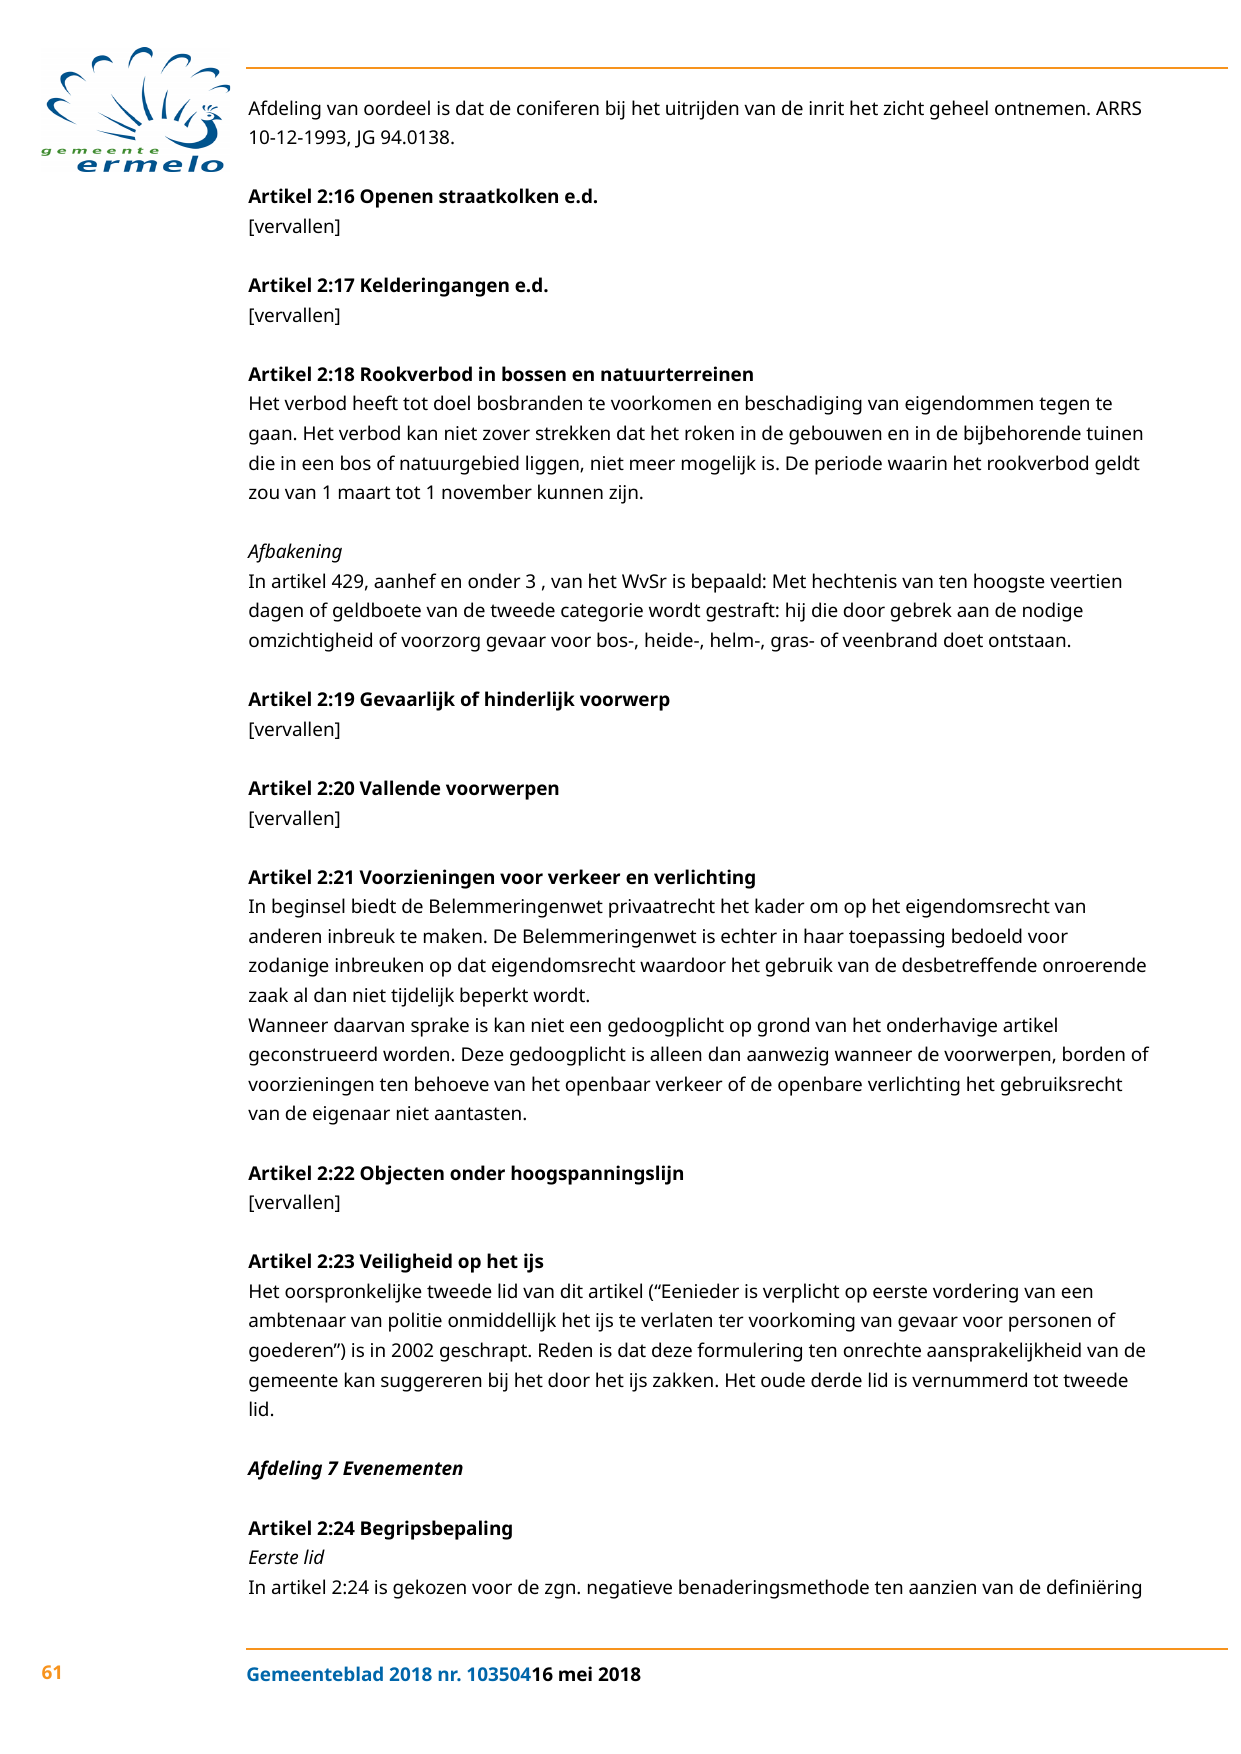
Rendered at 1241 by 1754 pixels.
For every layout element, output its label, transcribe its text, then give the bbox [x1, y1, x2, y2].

text [vervallen] [248, 716, 1152, 742]
text Artikel 2:17 Kelderingangen e.d. [248, 272, 1152, 298]
text Afbakening [248, 538, 1152, 564]
text [vervallen] [248, 302, 1152, 328]
text Eerste lid [248, 1544, 1152, 1570]
text [vervallen] [248, 1189, 1152, 1215]
text In artikel 429, aanhef en onder 3 , van het WvSr is bepaald: Met hechtenis van ten hoogste veertien dagen of geldboete van de tweede categorie wordt gestraft: hij die door gebrek aan de nodige omzichtigheid of voorzorg gevaar voor bos-, heide-, helm-, gras- of veenbrand doet ontstaan. [248, 568, 1152, 653]
text Artikel 2:18 Rookverbod in bossen en natuurterreinen [248, 361, 1152, 387]
text Artikel 2:16 Openen straatkolken e.d. [248, 183, 1152, 209]
text In artikel 2:24 is gekozen voor de zgn. negatieve benaderingsmethode ten aanzien van de definiëring [248, 1574, 1152, 1600]
text Artikel 2:24 Begripsbepaling [248, 1515, 1152, 1541]
text [vervallen] [248, 213, 1152, 239]
text Afdeling van oordeel is dat de coniferen bij het uitrijden van de inrit het zicht geheel ontnemen. ARRS 10-12-1993, JG 94.0138. [248, 95, 1152, 150]
text In beginsel biedt de Belemmeringenwet privaatrecht het kader om op het eigendomsrecht van anderen inbreuk te maken. De Belemmeringenwet is echter in haar toepassing bedoeld voor zodanige inbreuken op dat eigendomsrecht waardoor het gebruik van de desbetreffende onroerende zaak al dan niet tijdelijk beperkt wordt. [248, 893, 1152, 1008]
text Het verbod heeft tot doel bosbranden te voorkomen en beschadiging van eigendommen tegen te gaan. Het verbod kan niet zover strekken dat het roken in de gebouwen en in de bijbehorende tuinen die in een bos of natuurgebied liggen, niet meer mogelijk is. De periode waarin het rookverbod geldt zou van 1 maart tot 1 november kunnen zijn. [248, 391, 1152, 505]
text Artikel 2:23 Veiligheid op het ijs [248, 1248, 1152, 1274]
picture [41, 47, 231, 172]
text Artikel 2:19 Gevaarlijk of hinderlijk voorwerp [248, 686, 1152, 712]
text Wanneer daarvan sprake is kan niet een gedoogplicht op grond van het onderhavige artikel geconstrueerd worden. Deze gedoogplicht is alleen dan aanwezig wanneer de voorwerpen, borden of voorzieningen ten behoeve van het openbaar verkeer of de openbare verlichting het gebruiksrecht van de eigenaar niet aantasten. [248, 1012, 1152, 1126]
text Het oorspronkelijke tweede lid van dit artikel (“Eenieder is verplicht op eerste vordering van een ambtenaar van politie onmiddellijk het ijs te verlaten ter voorkoming van gevaar voor personen of goederen”) is in 2002 geschrapt. Reden is dat deze formulering ten onrechte aansprakelijkheid van de gemeente kan suggereren bij het door het ijs zakken. Het oude derde lid is vernummerd tot tweede lid. [248, 1278, 1152, 1422]
text Afdeling 7 Evenementen [248, 1456, 1152, 1481]
text Artikel 2:22 Objecten onder hoogspanningslijn [248, 1160, 1152, 1186]
text Artikel 2:21 Voorzieningen voor verkeer en verlichting [248, 864, 1152, 890]
text [vervallen] [248, 805, 1152, 831]
text Artikel 2:20 Vallende voorwerpen [248, 775, 1152, 801]
